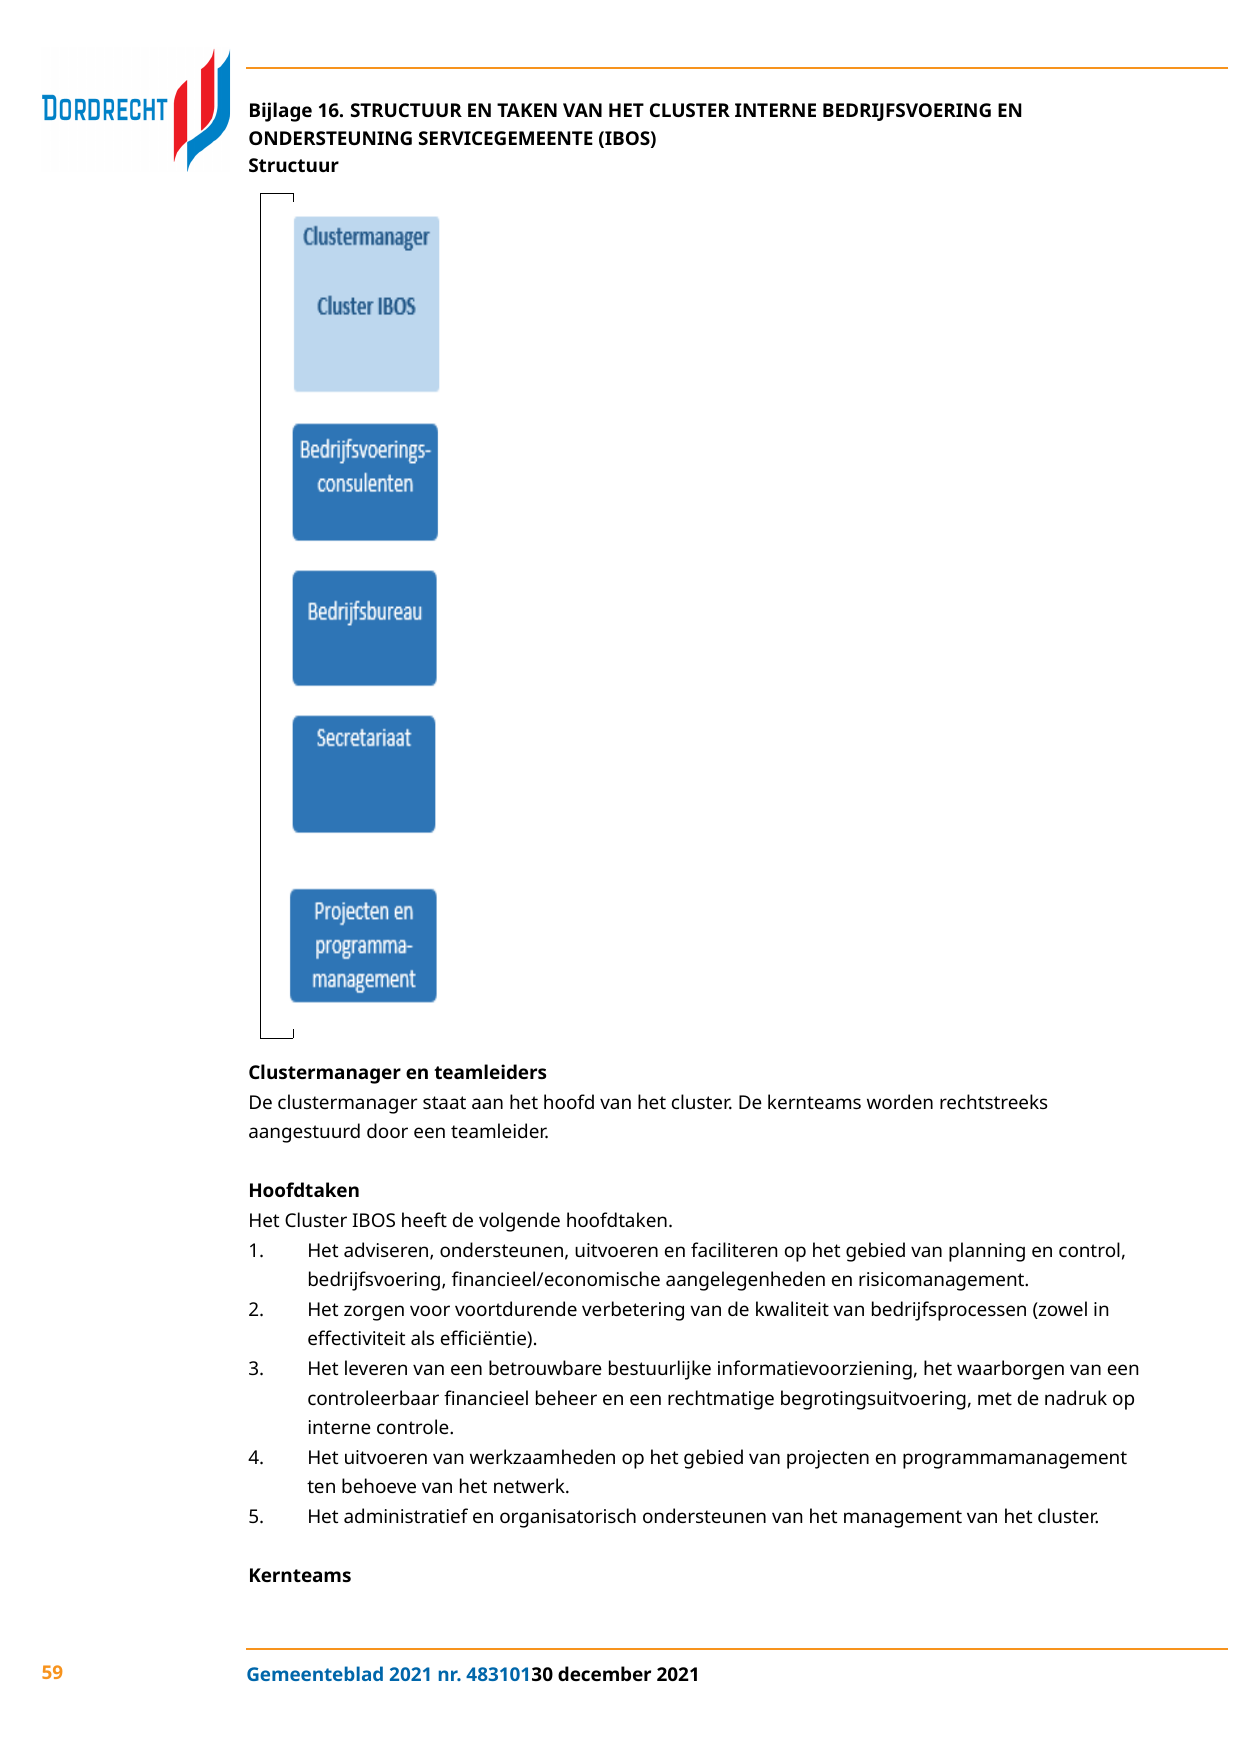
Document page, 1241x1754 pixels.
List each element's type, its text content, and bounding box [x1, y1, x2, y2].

text Hoofdtaken [248, 1178, 1152, 1203]
picture [41, 47, 231, 172]
text Kernteams [248, 1562, 1152, 1588]
list Het leveren van een betrouwbare bestuurlijke informatievoorziening, het waarborgen van een controleerbaar financieel beheer en een rechtmatige begrotingsuitvoering, met de nadruk op interne controle. [248, 1355, 1152, 1440]
list Het administratief en organisatorisch ondersteunen van het management van het cluster. [248, 1503, 1152, 1529]
list Het zorgen voor voortdurende verbetering van de kwaliteit van bedrijfsprocessen (zowel in effectiviteit als efficiëntie). [248, 1296, 1152, 1351]
text Structuur [248, 152, 1152, 177]
text Het Cluster IBOS heeft de volgende hoofdtaken. [248, 1207, 1152, 1233]
list Het uitvoeren van werkzaamheden op het gebied van projecten en programmamanagement ten behoeve van het netwerk. [248, 1444, 1152, 1499]
text De clustermanager staat aan het hoofd van het cluster. De kernteams worden rechtstreeks aangestuurd door een teamleider. [248, 1089, 1152, 1144]
picture [268, 202, 476, 1029]
text Bijlage 16. STRUCTUUR EN TAKEN VAN HET CLUSTER INTERNE BEDRIJFSVOERING EN ONDERSTEUNING SERVICEGEMEENTE (IBOS) [248, 95, 1152, 152]
text Clustermanager en teamleiders [248, 1059, 1152, 1085]
list Het adviseren, ondersteunen, uitvoeren en faciliteren op het gebied van planning en control, bedrijfsvoering, financieel/economische aangelegenheden en risicomanagement. [248, 1237, 1152, 1292]
